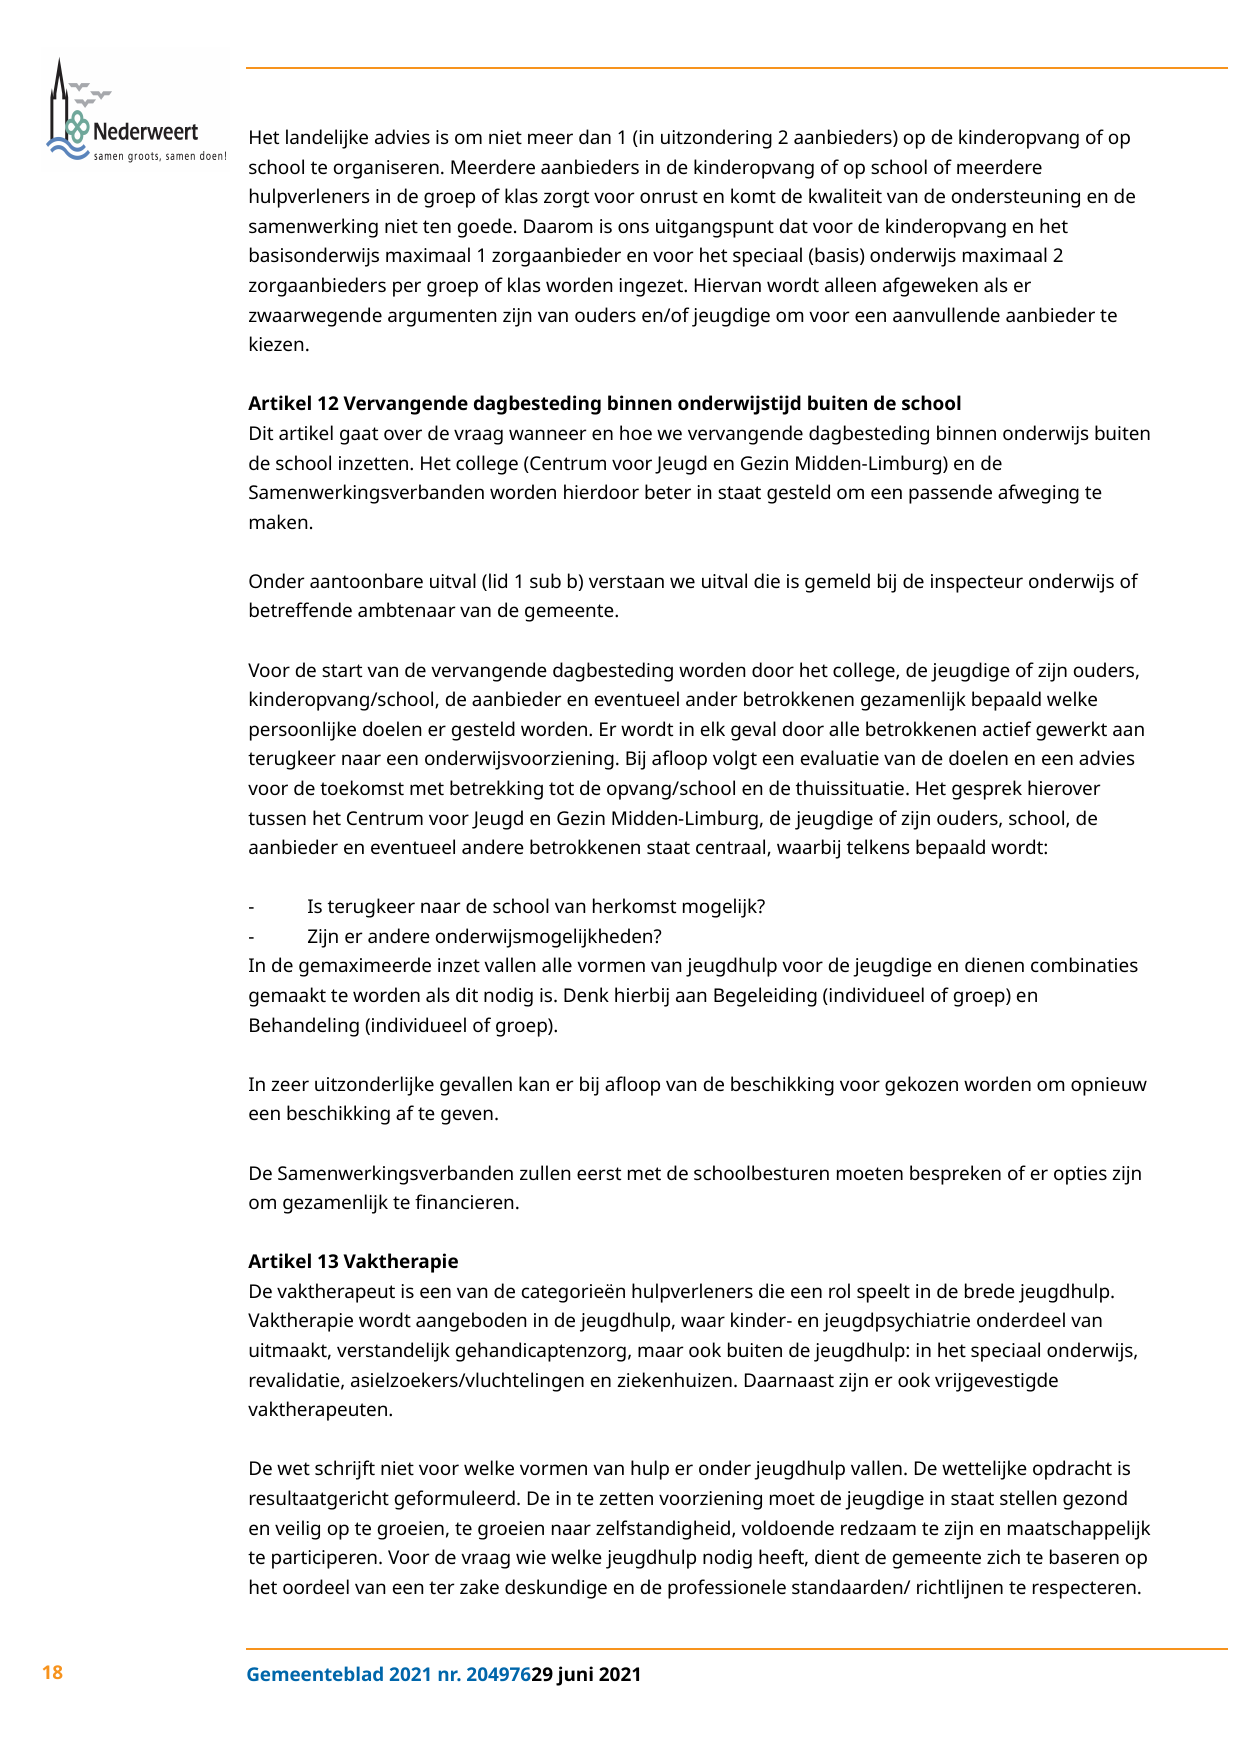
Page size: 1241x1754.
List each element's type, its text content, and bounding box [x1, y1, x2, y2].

text In de gemaximeerde inzet vallen alle vormen van jeugdhulp voor de jeugdige en dienen combinaties gemaakt te worden als dit nodig is. Denk hierbij aan Begeleiding (individueel of groep) en Behandeling (individueel of groep). [248, 953, 1152, 1038]
picture [41, 47, 231, 172]
text Voor de start van de vervangende dagbesteding worden door het college, de jeugdige of zijn ouders, kinderopvang/school, de aanbieder en eventueel ander betrokkenen gezamenlijk bepaald welke persoonlijke doelen er gesteld worden. Er wordt in elk geval door alle betrokkenen actief gewerkt aan terugkeer naar een onderwijsvoorziening. Bij afloop volgt een evaluatie van de doelen en een advies voor de toekomst met betrekking tot de opvang/school en de thuissituatie. Het gesprek hierover tussen het Centrum voor Jeugd en Gezin Midden-Limburg, de jeugdige of zijn ouders, school, de aanbieder en eventueel andere betrokkenen staat centraal, waarbij telkens bepaald wordt: [248, 657, 1152, 860]
list Zijn er andere onderwijsmogelijkheden? [248, 923, 1152, 949]
text De Samenwerkingsverbanden zullen eerst met de schoolbesturen moeten bespreken of er opties zijn om gezamenlijk te financieren. [248, 1160, 1152, 1215]
text De wet schrijft niet voor welke vormen van hulp er onder jeugdhulp vallen. De wettelijke opdracht is resultaatgericht geformuleerd. De in te zetten voorziening moet de jeugdige in staat stellen gezond en veilig op te groeien, te groeien naar zelfstandigheid, voldoende redzaam te zijn en maatschappelijk te participeren. Voor de vraag wie welke jeugdhulp nodig heeft, dient de gemeente zich te baseren op het oordeel van een ter zake deskundige en de professionele standaarden/ richtlijnen te respecteren. [248, 1456, 1152, 1600]
text Artikel 13 Vaktherapie [248, 1248, 1152, 1274]
text De vaktherapeut is een van de categorieën hulpverleners die een rol speelt in de brede jeugdhulp. Vaktherapie wordt aangeboden in de jeugdhulp, waar kinder- en jeugdpsychiatrie onderdeel van uitmaakt, verstandelijk gehandicaptenzorg, maar ook buiten de jeugdhulp: in het speciaal onderwijs, revalidatie, asielzoekers/vluchtelingen en ziekenhuizen. Daarnaast zijn er ook vrijgevestigde vaktherapeuten. [248, 1278, 1152, 1422]
text Artikel 12 Vervangende dagbesteding binnen onderwijstijd buiten de school [248, 391, 1152, 416]
list Is terugkeer naar de school van herkomst mogelijk? [248, 893, 1152, 919]
text Dit artikel gaat over de vraag wanneer en hoe we vervangende dagbesteding binnen onderwijs buiten de school inzetten. Het college (Centrum voor Jeugd en Gezin Midden-Limburg) en de Samenwerkingsverbanden worden hierdoor beter in staat gesteld om een passende afweging te maken. [248, 420, 1152, 535]
text In zeer uitzonderlijke gevallen kan er bij afloop van de beschikking voor gekozen worden om opnieuw een beschikking af te geven. [248, 1071, 1152, 1126]
text Het landelijke advies is om niet meer dan 1 (in uitzondering 2 aanbieders) op de kinderopvang of op school te organiseren. Meerdere aanbieders in de kinderopvang of op school of meerdere hulpverleners in de groep of klas zorgt voor onrust en komt de kwaliteit van de ondersteuning en de samenwerking niet ten goede. Daarom is ons uitgangspunt dat voor de kinderopvang en het basisonderwijs maximaal 1 zorgaanbieder en voor het speciaal (basis) onderwijs maximaal 2 zorgaanbieders per groep of klas worden ingezet. Hiervan wordt alleen afgeweken als er zwaarwegende argumenten zijn van ouders en/of jeugdige om voor een aanvullende aanbieder te kiezen. [248, 124, 1152, 357]
text Onder aantoonbare uitval (lid 1 sub b) verstaan we uitval die is gemeld bij de inspecteur onderwijs of betreffende ambtenaar van de gemeente. [248, 568, 1152, 623]
